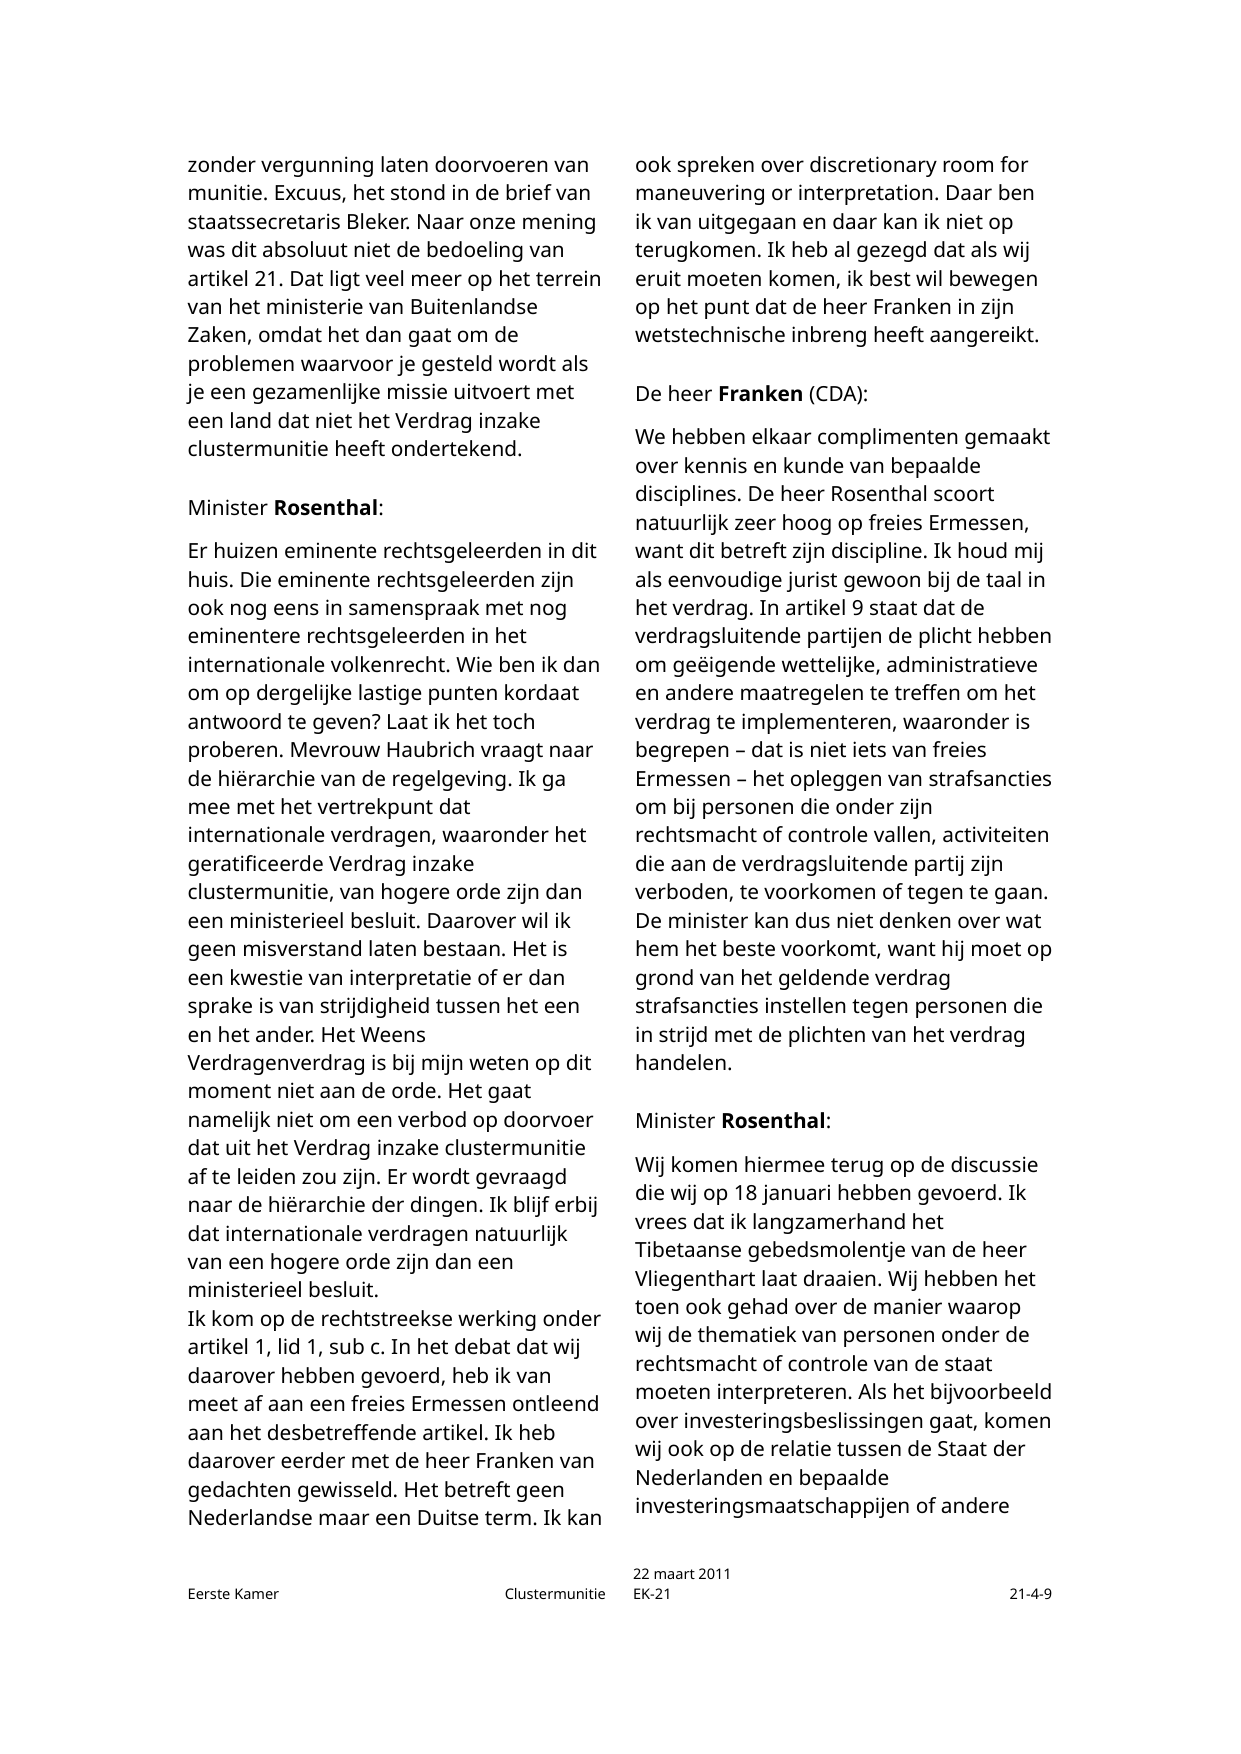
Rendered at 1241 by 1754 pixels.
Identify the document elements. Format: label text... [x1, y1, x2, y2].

text Wij komen hiermee terug op de discussie die wij op 18 januari hebben gevoerd. Ik vrees dat ik langzamerhand het Tibetaanse gebedsmolentje van de heer Vliegenthart laat draaien. Wij hebben het toen ook gehad over de manier waarop wij de thematiek van personen onder de rechtsmacht of controle van de staat moeten interpreteren. Als het bijvoorbeeld over investeringsbeslissingen gaat, komen wij ook op de relatie tussen de Staat der Nederlanden en bepaalde investeringsmaatschappijen of andere [635, 1150, 1053, 1520]
text Ik kom op de rechtstreekse werking onder artikel 1, lid 1, sub c. In het debat dat wij daarover hebben gevoerd, heb ik van meet af aan een freies Ermessen ontleend aan het desbetreffende artikel. Ik heb daarover eerder met de heer Franken van gedachten gewisseld. Het betreft geen Nederlandse maar een Duitse term. Ik kan [187, 1304, 605, 1532]
text De heer Franken (CDA): [635, 379, 1053, 407]
text Minister Rosenthal: [635, 1107, 1053, 1135]
text ook spreken over discretionary room for maneuvering or interpretation. Daar ben ik van uitgegaan en daar kan ik niet op terugkomen. Ik heb al gezegd dat als wij eruit moeten komen, ik best wil bewegen op het punt dat de heer Franken in zijn wetstechnische inbreng heeft aangereikt. [635, 150, 1053, 349]
text zonder vergunning laten doorvoeren van munitie. Excuus, het stond in de brief van staatssecretaris Bleker. Naar onze mening was dit absoluut niet de bedoeling van artikel 21. Dat ligt veel meer op het terrein van het ministerie van Buitenlandse Zaken, omdat het dan gaat om de problemen waarvoor je gesteld wordt als je een gezamenlijke missie uitvoert met een land dat niet het Verdrag inzake clustermunitie heeft ondertekend. [187, 150, 605, 463]
text Er huizen eminente rechtsgeleerden in dit huis. Die eminente rechtsgeleerden zijn ook nog eens in samenspraak met nog eminentere rechtsgeleerden in het internationale volkenrecht. Wie ben ik dan om op dergelijke lastige punten kordaat antwoord te geven? Laat ik het toch proberen. Mevrouw Haubrich vraagt naar de hiërarchie van de regelgeving. Ik ga mee met het vertrekpunt dat internationale verdragen, waaronder het geratificeerde Verdrag inzake clustermunitie, van hogere orde zijn dan een ministerieel besluit. Daarover wil ik geen misverstand laten bestaan. Het is een kwestie van interpretatie of er dan sprake is van strijdigheid tussen het een en het ander. Het Weens Verdragenverdrag is bij mijn weten op dit moment niet aan de orde. Het gaat namelijk niet om een verbod op doorvoer dat uit het Verdrag inzake clustermunitie af te leiden zou zijn. Er wordt gevraagd naar de hiërarchie der dingen. Ik blijf erbij dat internationale verdragen natuurlijk van een hogere orde zijn dan een ministerieel besluit. [187, 536, 605, 1304]
text We hebben elkaar complimenten gemaakt over kennis en kunde van bepaalde disciplines. De heer Rosenthal scoort natuurlijk zeer hoog op freies Ermessen, want dit betreft zijn discipline. Ik houd mij als eenvoudige jurist gewoon bij de taal in het verdrag. In artikel 9 staat dat de verdragsluitende partijen de plicht hebben om geëigende wettelijke, administratieve en andere maatregelen te treffen om het verdrag te implementeren, waaronder is begrepen – dat is niet iets van freies Ermessen – het opleggen van strafsancties om bij personen die onder zijn rechtsmacht of controle vallen, activiteiten die aan de verdragsluitende partij zijn verboden, te voorkomen of tegen te gaan. De minister kan dus niet denken over wat hem het beste voorkomt, want hij moet op grond van het geldende verdrag strafsancties instellen tegen personen die in strijd met de plichten van het verdrag handelen. [635, 422, 1053, 1077]
text Minister Rosenthal: [187, 493, 605, 521]
